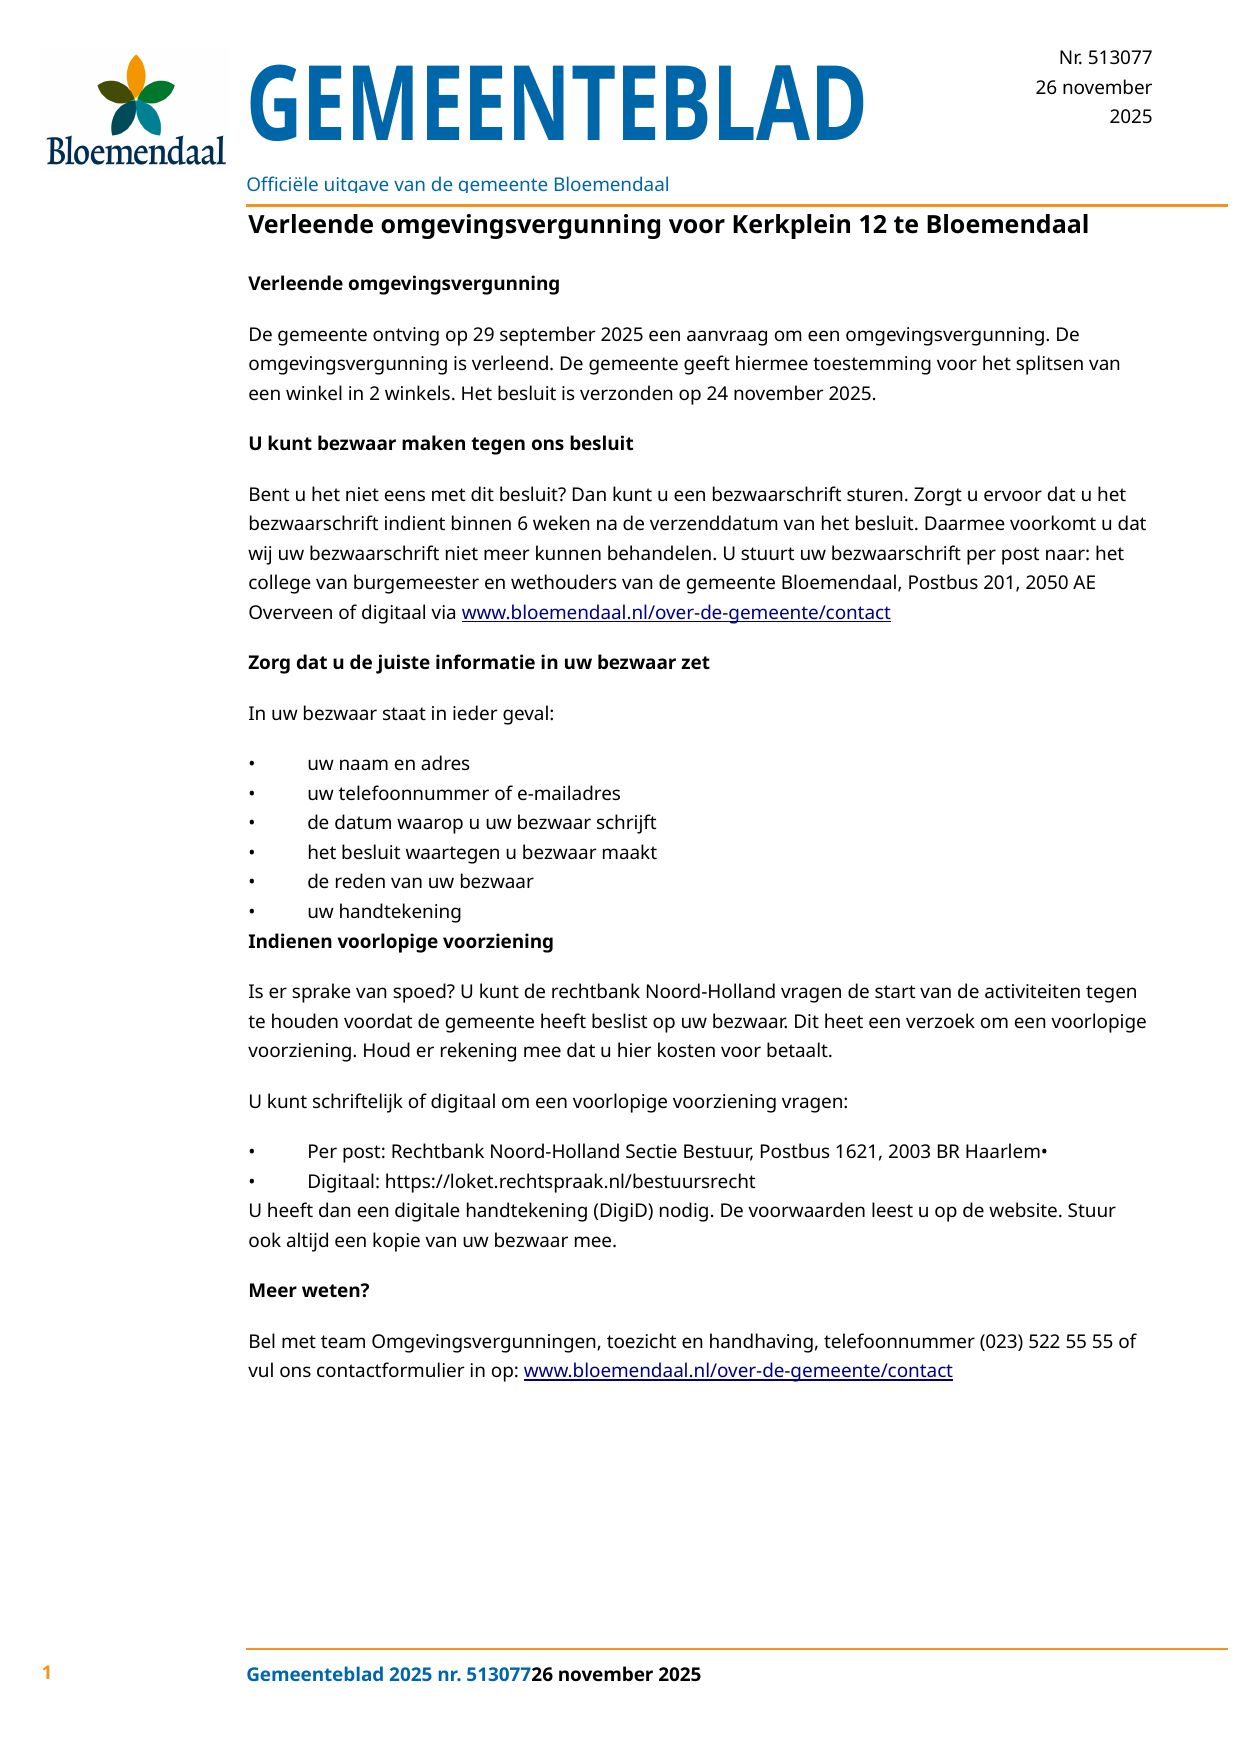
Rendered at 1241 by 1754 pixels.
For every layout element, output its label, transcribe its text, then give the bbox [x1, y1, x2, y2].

text Verleende omgevingsvergunning [248, 270, 1152, 296]
list uw telefoonnummer of e-mailadres [248, 780, 1152, 806]
list de datum waarop u uw bezwaar schrijft [248, 809, 1152, 835]
text U kunt bezwaar maken tegen ons besluit [248, 430, 1152, 456]
list het besluit waartegen u bezwaar maakt [248, 839, 1152, 865]
text Bel met team Omgevingsvergunningen, toezicht en handhaving, telefoonnummer (023) 522 55 55 of vul ons contactformulier in op: www.bloemendaal.nl/over-de-gemeente/contact [248, 1328, 1152, 1383]
text Verleende omgevingsvergunning voor Kerkplein 12 te Bloemendaal [248, 207, 1152, 241]
list Per post: Rechtbank Noord-Holland Sectie Bestuur, Postbus 1621, 2003 BR Haarlem• [248, 1138, 1152, 1164]
text U kunt schriftelijk of digitaal om een voorlopige voorziening vragen: [248, 1088, 1152, 1113]
picture [41, 47, 231, 172]
text Is er sprake van spoed? U kunt de rechtbank Noord-Holland vragen de start van de activiteiten tegen te houden voordat de gemeente heeft beslist op uw bezwaar. Dit heet een verzoek om een voorlopige voorziening. Houd er rekening mee dat u hier kosten voor betaalt. [248, 978, 1152, 1063]
list uw handtekening [248, 898, 1152, 924]
list Digitaal: https://loket.rechtspraak.nl/bestuursrecht [248, 1168, 1152, 1193]
list de reden van uw bezwaar [248, 869, 1152, 894]
text In uw bezwaar staat in ieder geval: [248, 700, 1152, 726]
text Zorg dat u de juiste informatie in uw bezwaar zet [248, 649, 1152, 675]
text De gemeente ontving op 29 september 2025 een aanvraag om een omgevingsvergunning. De omgevingsvergunning is verleend. De gemeente geeft hiermee toestemming voor het splitsen van een winkel in 2 winkels. Het besluit is verzonden op 24 november 2025. [248, 321, 1152, 406]
text U heeft dan een digitale handtekening (DigiD) nodig. De voorwaarden leest u op de website. Stuur ook altijd een kopie van uw bezwaar mee. [248, 1197, 1152, 1253]
text Meer weten? [248, 1277, 1152, 1303]
text Indienen voorlopige voorziening [248, 928, 1152, 953]
text Bent u het niet eens met dit besluit? Dan kunt u een bezwaarschrift sturen. Zorgt u ervoor dat u het bezwaarschrift indient binnen 6 weken na de verzenddatum van het besluit. Daarmee voorkomt u dat wij uw bezwaarschrift niet meer kunnen behandelen. U stuurt uw bezwaarschrift per post naar: het college van burgemeester en wethouders van de gemeente Bloemendaal, Postbus 201, 2050 AE Overveen of digitaal via www.bloemendaal.nl/over-de-gemeente/contact [248, 481, 1152, 625]
list uw naam en adres [248, 750, 1152, 776]
